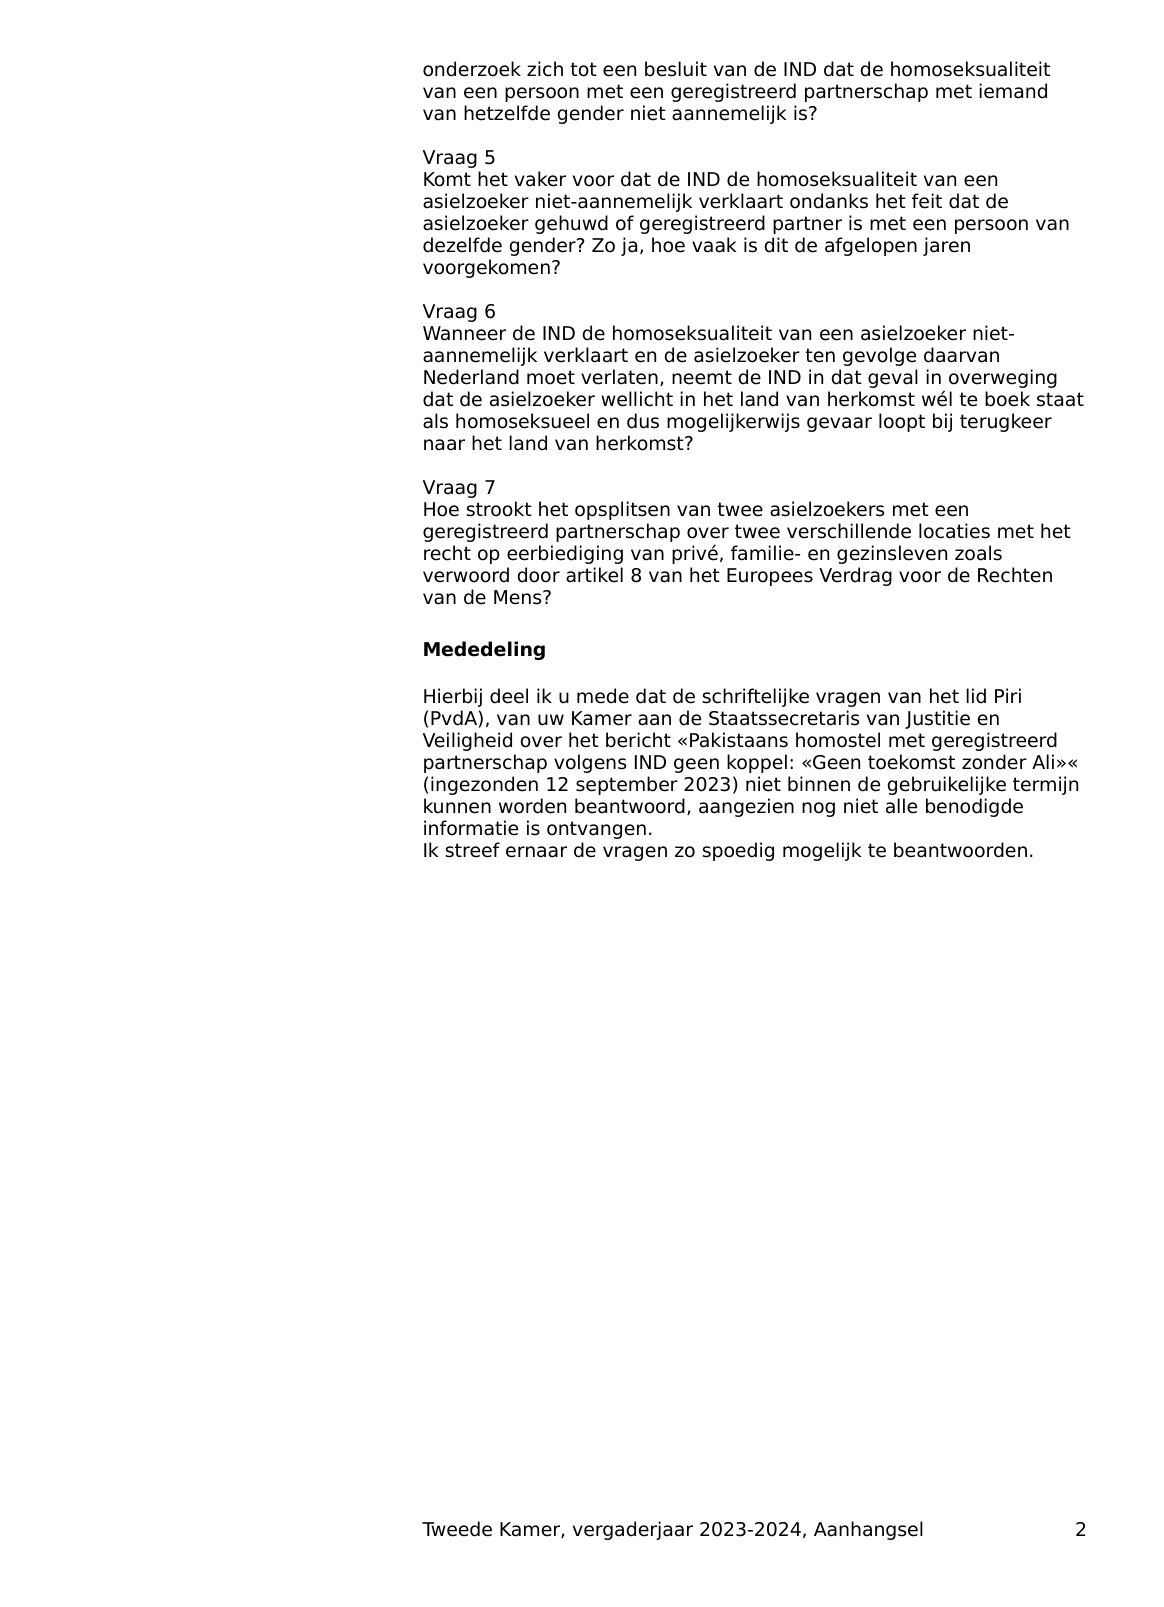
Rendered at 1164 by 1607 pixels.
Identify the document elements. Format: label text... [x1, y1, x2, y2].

text Vraag 7 [422, 477, 1087, 499]
text Vraag 6 [422, 301, 1087, 323]
text Ik streef ernaar de vragen zo spoedig mogelijk te beantwoorden. [422, 840, 1087, 862]
text Komt het vaker voor dat de IND de homoseksualiteit van een asielzoeker niet-aannemelijk verklaart ondanks het feit dat de asielzoeker gehuwd of geregistreerd partner is met een persoon van dezelfde gender? Zo ja, hoe vaak is dit de afgelopen jaren voorgekomen? [422, 169, 1087, 279]
text onderzoek zich tot een besluit van de IND dat de homoseksualiteit van een persoon met een geregistreerd partnerschap met iemand van hetzelfde gender niet aannemelijk is? [422, 59, 1087, 125]
subtitle Mededeling [422, 639, 1087, 661]
text Hierbij deel ik u mede dat de schriftelijke vragen van het lid Piri (PvdA), van uw Kamer aan de Staatssecretaris van Justitie en Veiligheid over het bericht «Pakistaans homostel met geregistreerd partnerschap volgens IND geen koppel: «Geen toekomst zonder Ali»« (ingezonden 12 september 2023) niet binnen de gebruikelijke termijn kunnen worden beantwoord, aangezien nog niet alle benodigde informatie is ontvangen. [422, 686, 1087, 840]
text Wanneer de IND de homoseksualiteit van een asielzoeker niet-aannemelijk verklaart en de asielzoeker ten gevolge daarvan Nederland moet verlaten, neemt de IND in dat geval in overweging dat de asielzoeker wellicht in het land van herkomst wél te boek staat als homoseksueel en dus mogelijkerwijs gevaar loopt bij terugkeer naar het land van herkomst? [422, 323, 1087, 455]
text Hoe strookt het opsplitsen van twee asielzoekers met een geregistreerd partnerschap over twee verschillende locaties met het recht op eerbiediging van privé, familie- en gezinsleven zoals verwoord door artikel 8 van het Europees Verdrag voor de Rechten van de Mens? [422, 499, 1087, 609]
text Vraag 5 [422, 147, 1087, 169]
